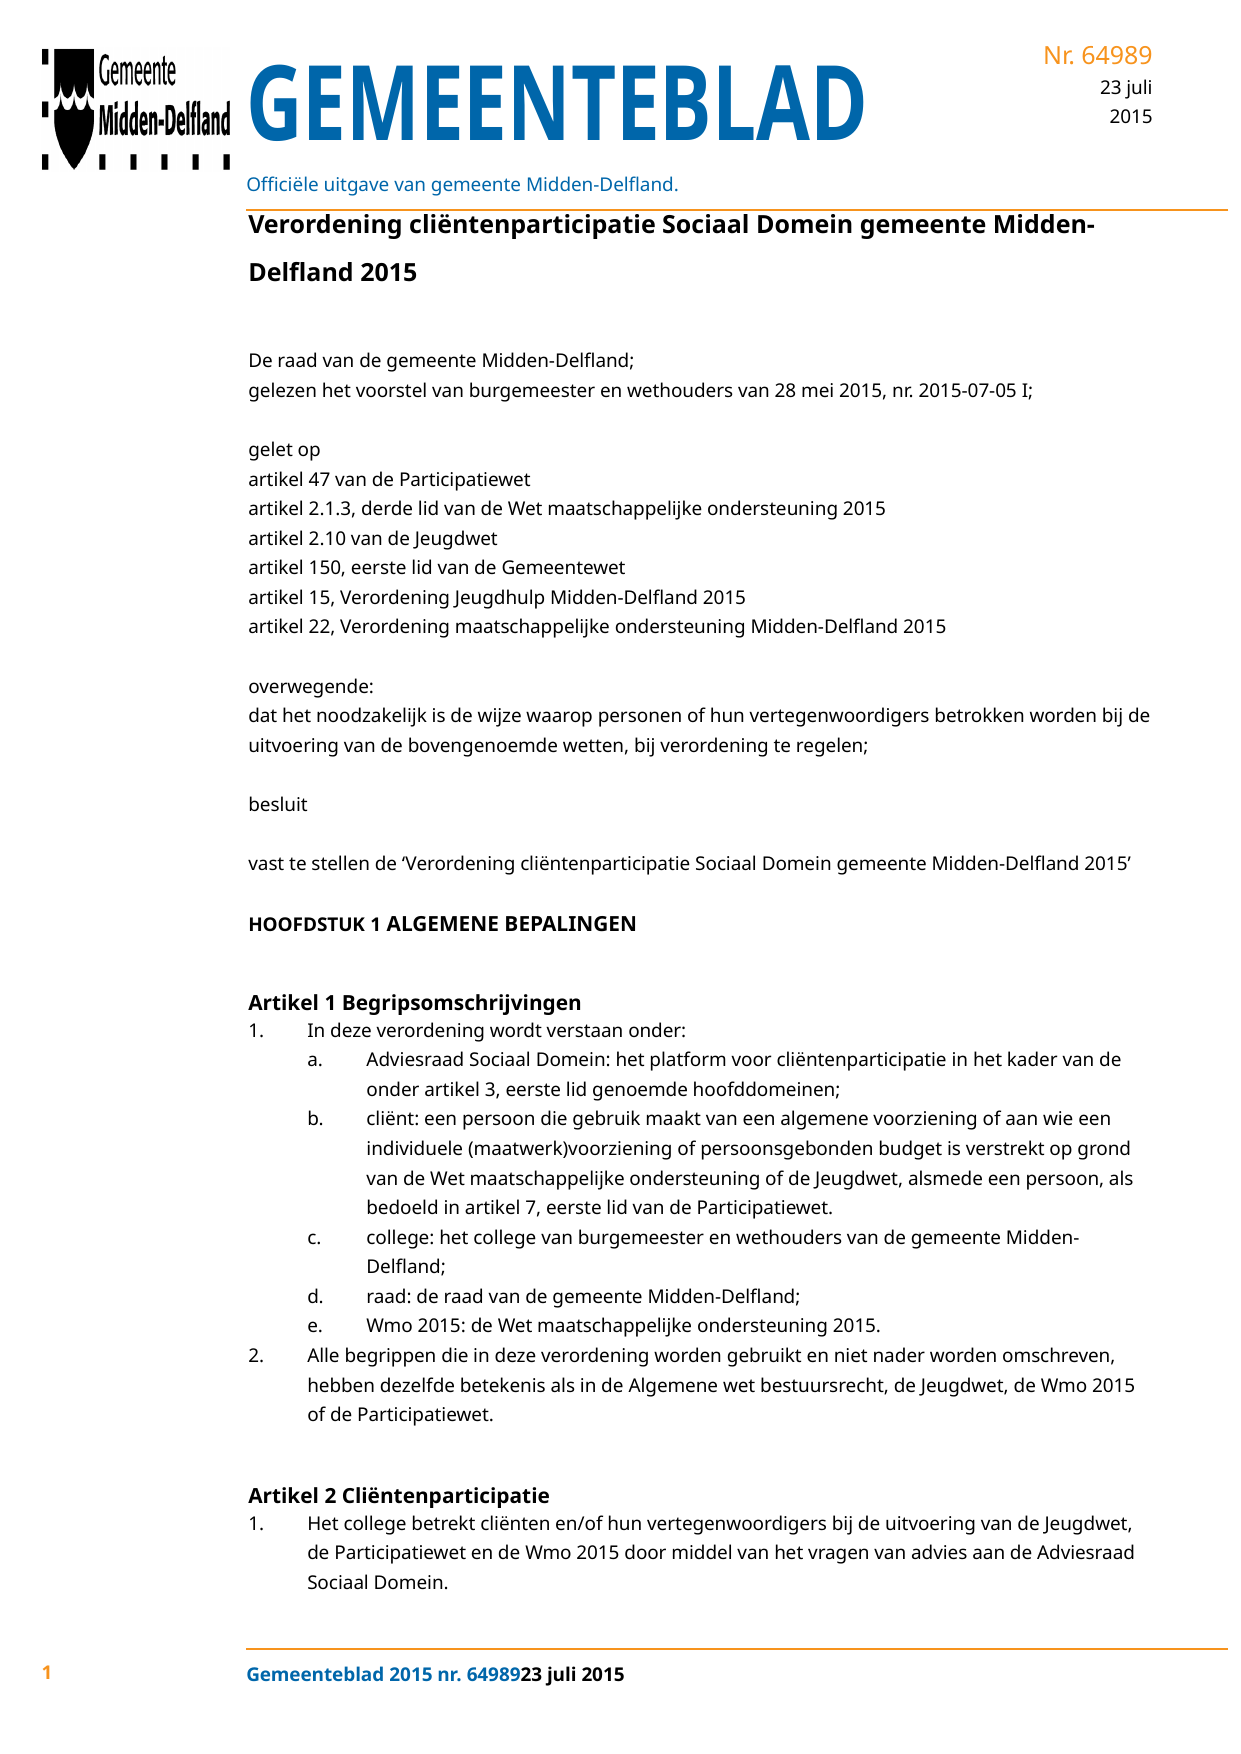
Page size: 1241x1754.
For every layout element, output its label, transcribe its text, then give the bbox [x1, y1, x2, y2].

text artikel 47 van de Participatiewet [248, 466, 1152, 492]
text overwegende: [248, 673, 1152, 699]
text gelezen het voorstel van burgemeester en wethouders van 28 mei 2015, nr. 2015-07-05 I; [248, 377, 1152, 403]
picture [41, 47, 231, 172]
text artikel 15, Verordening Jeugdhulp Midden-Delfland 2015 [248, 584, 1152, 610]
text HOOFDSTUK 1 ALGEMENE BEPALINGEN [248, 909, 1152, 938]
text Artikel 1 Begripsomschrijvingen [248, 988, 1152, 1017]
list Adviesraad Sociaal Domein: het platform voor cliëntenparticipatie in het kader van de onder artikel 3, eerste lid genoemde hoofddomeinen; [307, 1046, 1152, 1102]
text artikel 2.1.3, derde lid van de Wet maatschappelijke ondersteuning 2015 [248, 495, 1152, 521]
text Artikel 2 Cliëntenparticipatie [248, 1481, 1152, 1510]
text dat het noodzakelijk is de wijze waarop personen of hun vertegenwoordigers betrokken worden bij de uitvoering van de bovengenoemde wetten, bij verordening te regelen; [248, 702, 1152, 758]
text gelet op [248, 436, 1152, 462]
text Verordening cliëntenparticipatie Sociaal Domein gemeente Midden-Delfland 2015 [248, 211, 1152, 288]
list Alle begrippen die in deze verordening worden gebruikt en niet nader worden omschreven, hebben dezelfde betekenis als in de Algemene wet bestuursrecht, de Jeugdwet, de Wmo 2015 of de Participatiewet. [248, 1342, 1152, 1427]
text artikel 22, Verordening maatschappelijke ondersteuning Midden-Delfland 2015 [248, 614, 1152, 639]
text besluit [248, 791, 1152, 817]
list college: het college van burgemeester en wethouders van de gemeente Midden-Delfland; [307, 1224, 1152, 1279]
list Wmo 2015: de Wet maatschappelijke ondersteuning 2015. [307, 1313, 1152, 1338]
text vast te stellen de ‘Verordening cliëntenparticipatie Sociaal Domein gemeente Midden-Delfland 2015’ [248, 850, 1152, 876]
text De raad van de gemeente Midden-Delfland; [248, 347, 1152, 373]
list Het college betrekt cliënten en/of hun vertegenwoordigers bij de uitvoering van de Jeugdwet, de Participatiewet en de Wmo 2015 door middel van het vragen van advies aan de Adviesraad Sociaal Domein. [248, 1510, 1152, 1595]
text artikel 150, eerste lid van de Gemeentewet [248, 554, 1152, 580]
list In deze verordening wordt verstaan onder: [248, 1017, 1152, 1043]
list cliënt: een persoon die gebruik maakt van een algemene voorziening of aan wie een individuele (maatwerk)voorziening of persoonsgebonden budget is verstrekt op grond van de Wet maatschappelijke ondersteuning of de Jeugdwet, alsmede een persoon, als bedoeld in artikel 7, eerste lid van de Participatiewet. [307, 1106, 1152, 1220]
list raad: de raad van de gemeente Midden-Delfland; [307, 1283, 1152, 1309]
text artikel 2.10 van de Jeugdwet [248, 525, 1152, 551]
